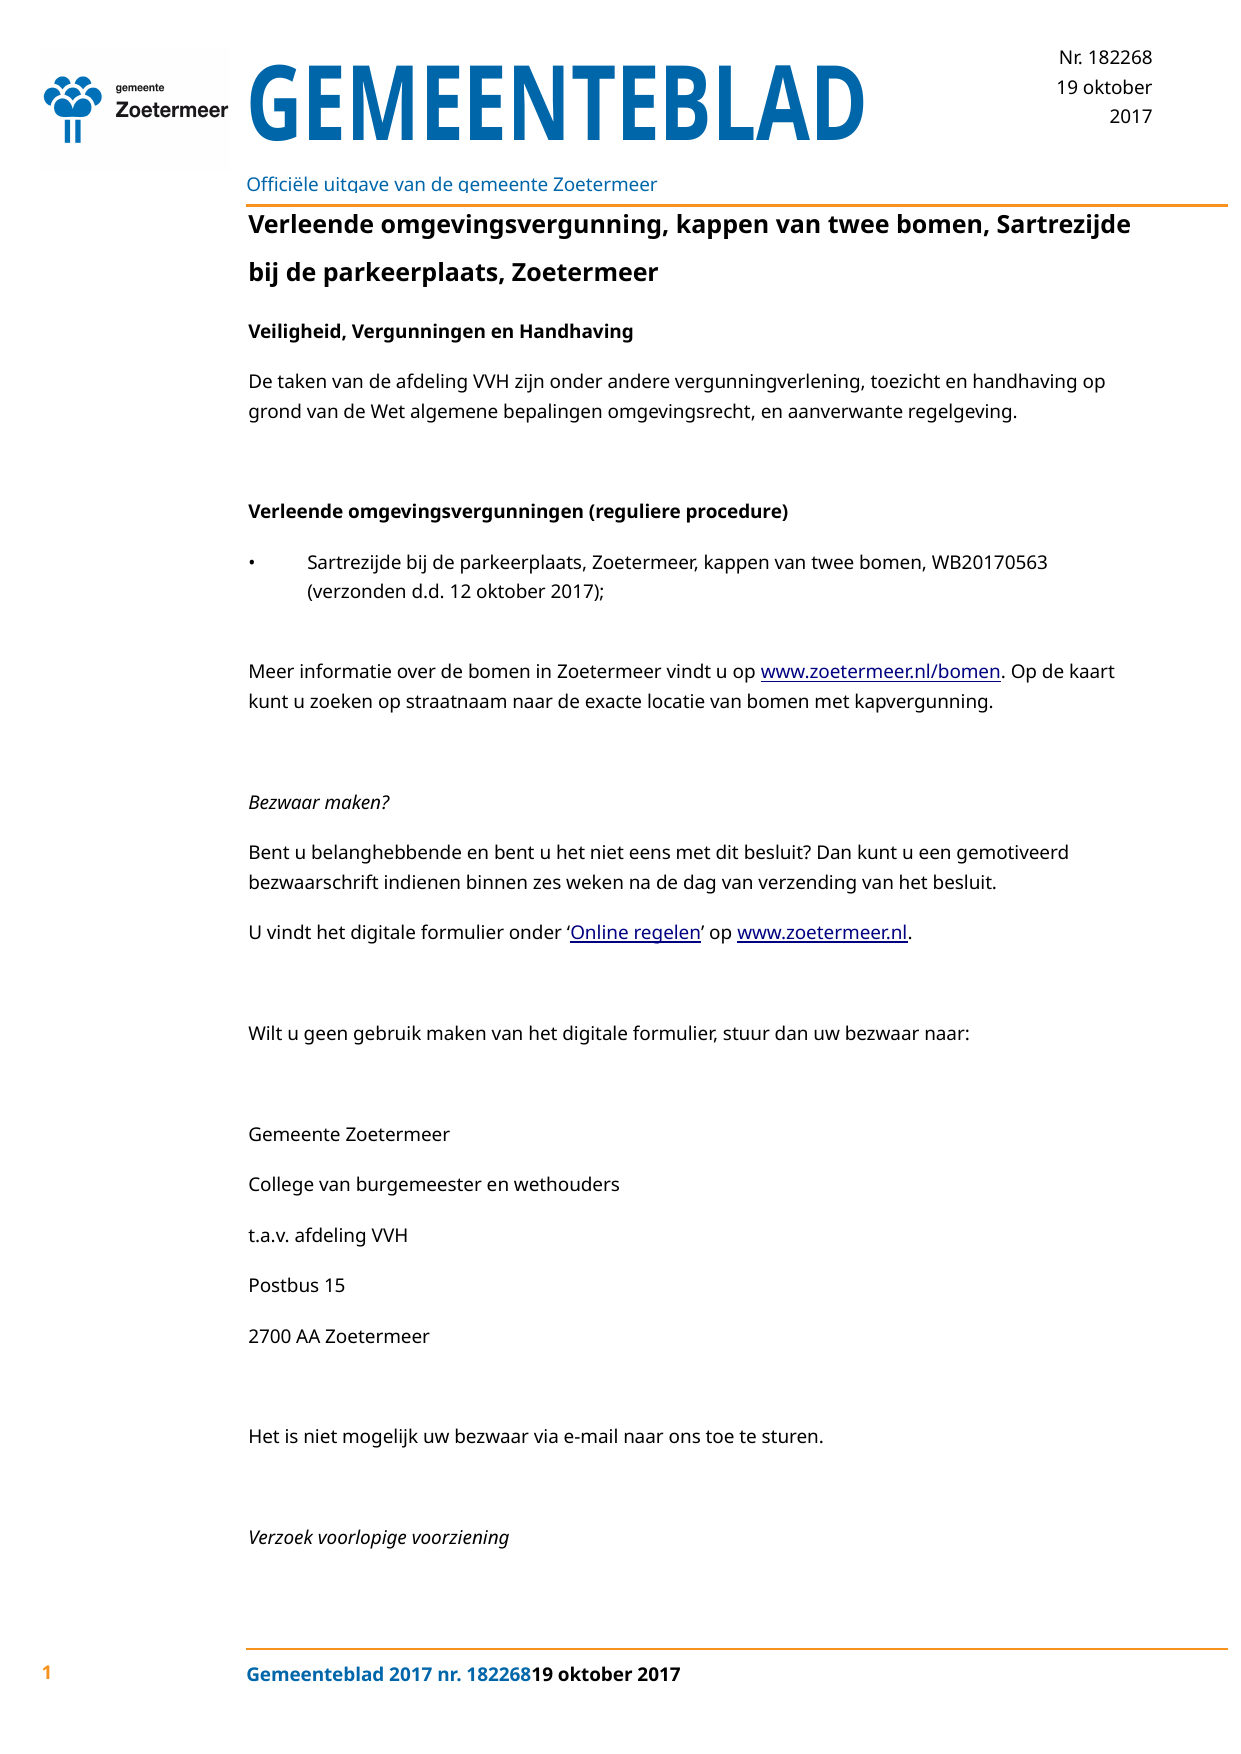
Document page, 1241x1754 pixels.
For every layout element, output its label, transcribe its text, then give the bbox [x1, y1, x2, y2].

text Postbus 15 [248, 1272, 1152, 1298]
text Veiligheid, Vergunningen en Handhaving [248, 318, 1152, 344]
text Gemeente Zoetermeer [248, 1121, 1152, 1147]
text U vindt het digitale formulier onder ‘Online regelen’ op www.zoetermeer.nl. [248, 919, 1152, 945]
list Sartrezijde bij de parkeerplaats, Zoetermeer, kappen van twee bomen, WB20170563 (verzonden d.d. 12 oktober 2017); [248, 549, 1152, 604]
picture [41, 47, 231, 172]
text College van burgemeester en wethouders [248, 1172, 1152, 1197]
text Verleende omgevingsvergunningen (reguliere procedure) [248, 499, 1152, 524]
text Het is niet mogelijk uw bezwaar via e-mail naar ons toe te sturen. [248, 1424, 1152, 1449]
text Verleende omgevingsvergunning, kappen van twee bomen, Sartrezijde bij de parkeerplaats, Zoetermeer [248, 207, 1152, 288]
text Wilt u geen gebruik maken van het digitale formulier, stuur dan uw bezwaar naar: [248, 1020, 1152, 1046]
text t.a.v. afdeling VVH [248, 1222, 1152, 1248]
text 2700 AA Zoetermeer [248, 1323, 1152, 1349]
text Bezwaar maken? [248, 789, 1152, 815]
text Verzoek voorlopige voorziening [248, 1524, 1152, 1550]
text Meer informatie over de bomen in Zoetermeer vindt u op www.zoetermeer.nl/bomen. Op de kaart kunt u zoeken op straatnaam naar de exacte locatie van bomen met kapvergunning. [248, 659, 1152, 714]
text Bent u belanghebbende en bent u het niet eens met dit besluit? Dan kunt u een gemotiveerd bezwaarschrift indienen binnen zes weken na de dag van verzending van het besluit. [248, 839, 1152, 895]
text De taken van de afdeling VVH zijn onder andere vergunningverlening, toezicht en handhaving op grond van de Wet algemene bepalingen omgevingsrecht, en aanverwante regelgeving. [248, 368, 1152, 424]
